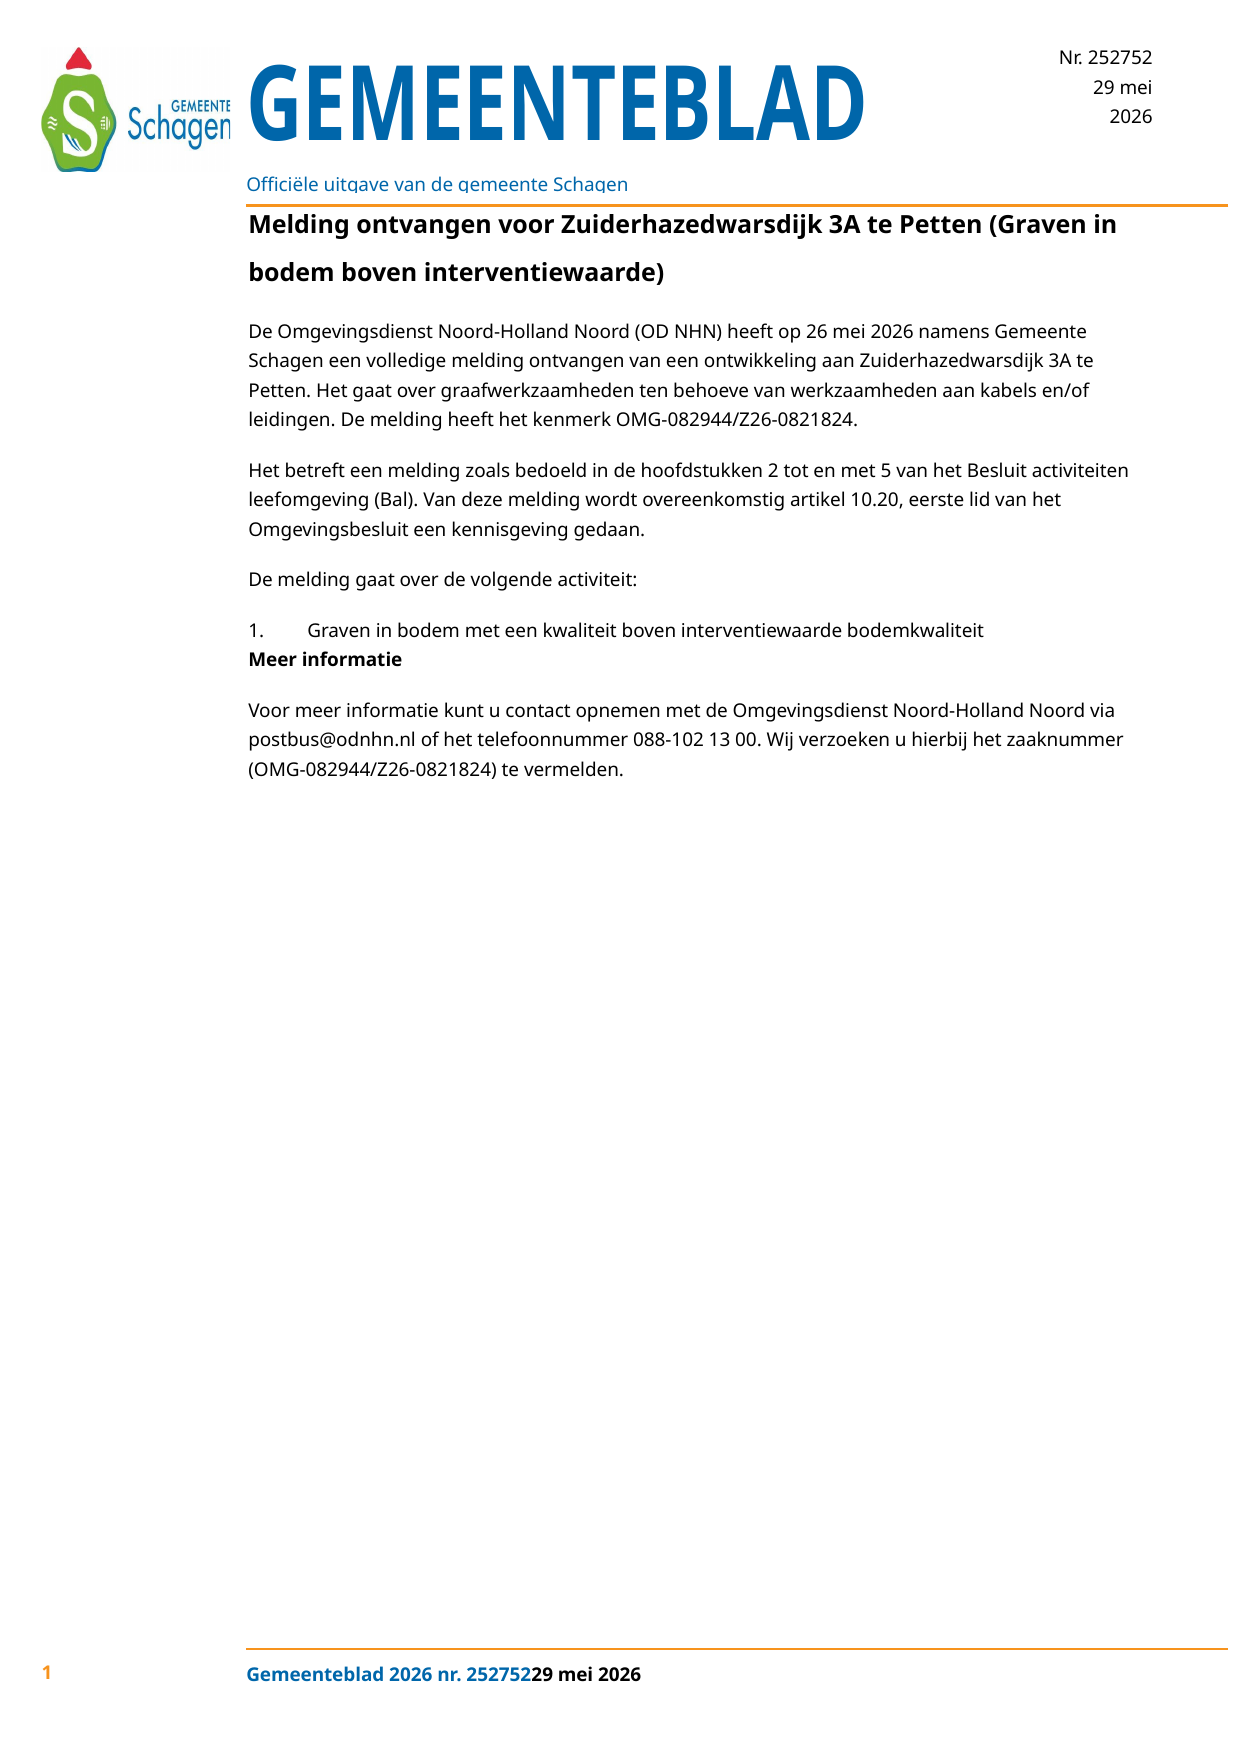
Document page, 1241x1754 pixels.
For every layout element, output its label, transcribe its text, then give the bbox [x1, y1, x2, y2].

list Graven in bodem met een kwaliteit boven interventiewaarde bodemkwaliteit [248, 617, 1152, 643]
text De Omgevingsdienst Noord-Holland Noord (OD NHN) heeft op 26 mei 2026 namens Gemeente Schagen een volledige melding ontvangen van een ontwikkeling aan Zuiderhazedwarsdijk 3A te Petten. Het gaat over graafwerkzaamheden ten behoeve van werkzaamheden aan kabels en/of leidingen. De melding heeft het kenmerk OMG-082944/Z26-0821824. [248, 318, 1152, 432]
text De melding gaat over de volgende activiteit: [248, 567, 1152, 592]
text Meer informatie [248, 647, 1152, 672]
text Voor meer informatie kunt u contact opnemen met de Omgevingsdienst Noord-Holland Noord via postbus@odnhn.nl of het telefoonnummer 088-102 13 00. Wij verzoeken u hierbij het zaaknummer (OMG-082944/Z26-0821824) te vermelden. [248, 697, 1152, 782]
picture [41, 47, 231, 172]
text Het betreft een melding zoals bedoeld in de hoofdstukken 2 tot en met 5 van het Besluit activiteiten leefomgeving (Bal). Van deze melding wordt overeenkomstig artikel 10.20, eerste lid van het Omgevingsbesluit een kennisgeving gedaan. [248, 457, 1152, 542]
text Melding ontvangen voor Zuiderhazedwarsdijk 3A te Petten (Graven in bodem boven interventiewaarde) [248, 207, 1152, 288]
